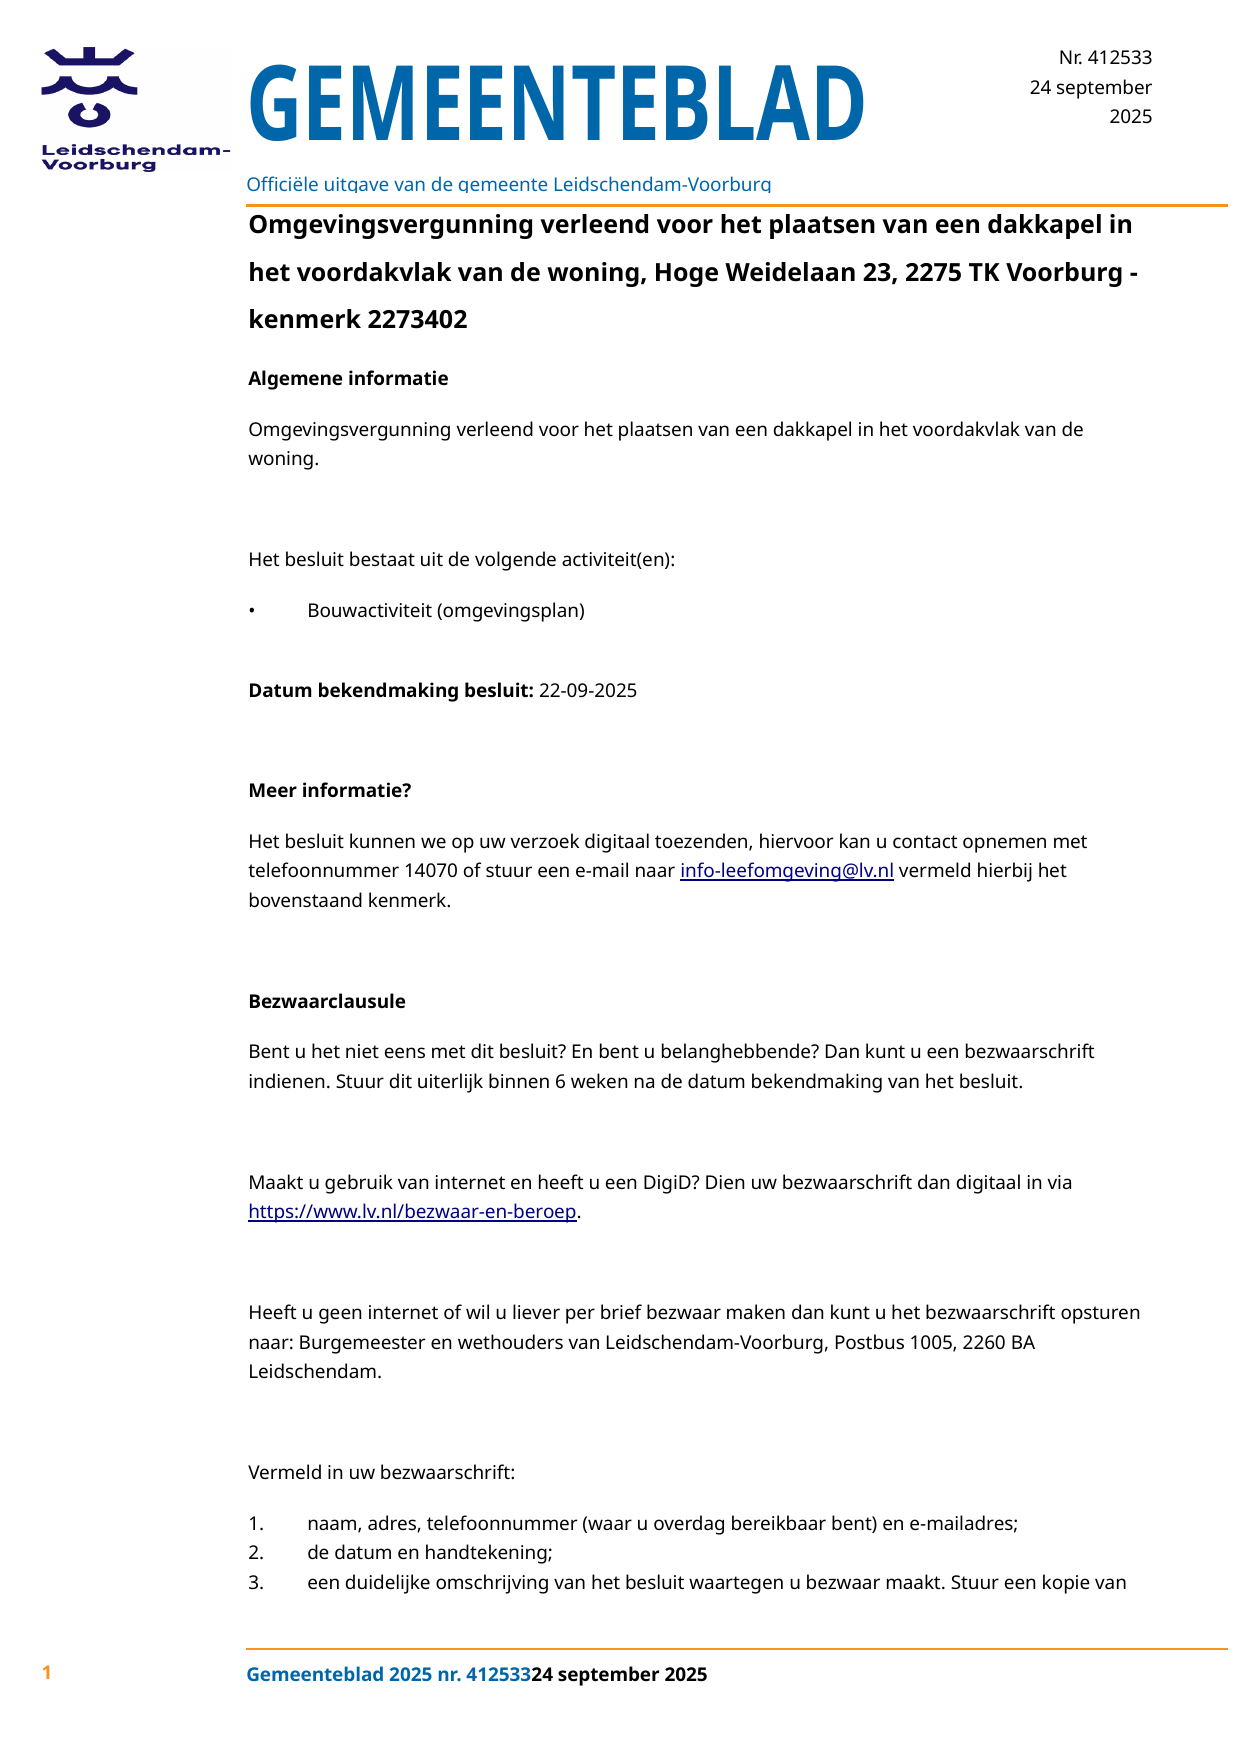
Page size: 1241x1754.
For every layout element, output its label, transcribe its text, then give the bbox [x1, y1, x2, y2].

text Omgevingsvergunning verleend voor het plaatsen van een dakkapel in het voordakvlak van de woning, Hoge Weidelaan 23, 2275 TK Voorburg - kenmerk 2273402 [248, 207, 1152, 336]
text Bezwaarclausule [248, 988, 1152, 1014]
text Omgevingsvergunning verleend voor het plaatsen van een dakkapel in het voordakvlak van de woning. [248, 416, 1152, 471]
text Het besluit kunnen we op uw verzoek digitaal toezenden, hiervoor kan u contact opnemen met telefoonnummer 14070 of stuur een e-mail naar info-leefomgeving@lv.nl vermeld hierbij het bovenstaand kenmerk. [248, 828, 1152, 913]
text Bent u het niet eens met dit besluit? En bent u belanghebbende? Dan kunt u een bezwaarschrift indienen. Stuur dit uiterlijk binnen 6 weken na de datum bekendmaking van het besluit. [248, 1038, 1152, 1094]
text Het besluit bestaat uit de volgende activiteit(en): [248, 546, 1152, 572]
text Maakt u gebruik van internet en heeft u een DigiD? Dien uw bezwaarschrift dan digitaal in via https://www.lv.nl/bezwaar-en-beroep. [248, 1169, 1152, 1224]
text Vermeld in uw bezwaarschrift: [248, 1459, 1152, 1485]
text Meer informatie? [248, 778, 1152, 803]
text Algemene informatie [248, 366, 1152, 391]
list Bouwactiviteit (omgevingsplan) [248, 597, 1152, 622]
list een duidelijke omschrijving van het besluit waartegen u bezwaar maakt. Stuur een kopie van [248, 1569, 1152, 1594]
text Datum bekendmaking besluit: 22-09-2025 [248, 677, 1152, 702]
picture [41, 47, 231, 172]
list naam, adres, telefoonnummer (waar u overdag bereikbaar bent) en e-mailadres; [248, 1510, 1152, 1535]
text Heeft u geen internet of wil u liever per brief bezwaar maken dan kunt u het bezwaarschrift opsturen naar: Burgemeester en wethouders van Leidschendam-Voorburg, Postbus 1005, 2260 BA Leidschendam. [248, 1299, 1152, 1384]
list de datum en handtekening; [248, 1539, 1152, 1565]
